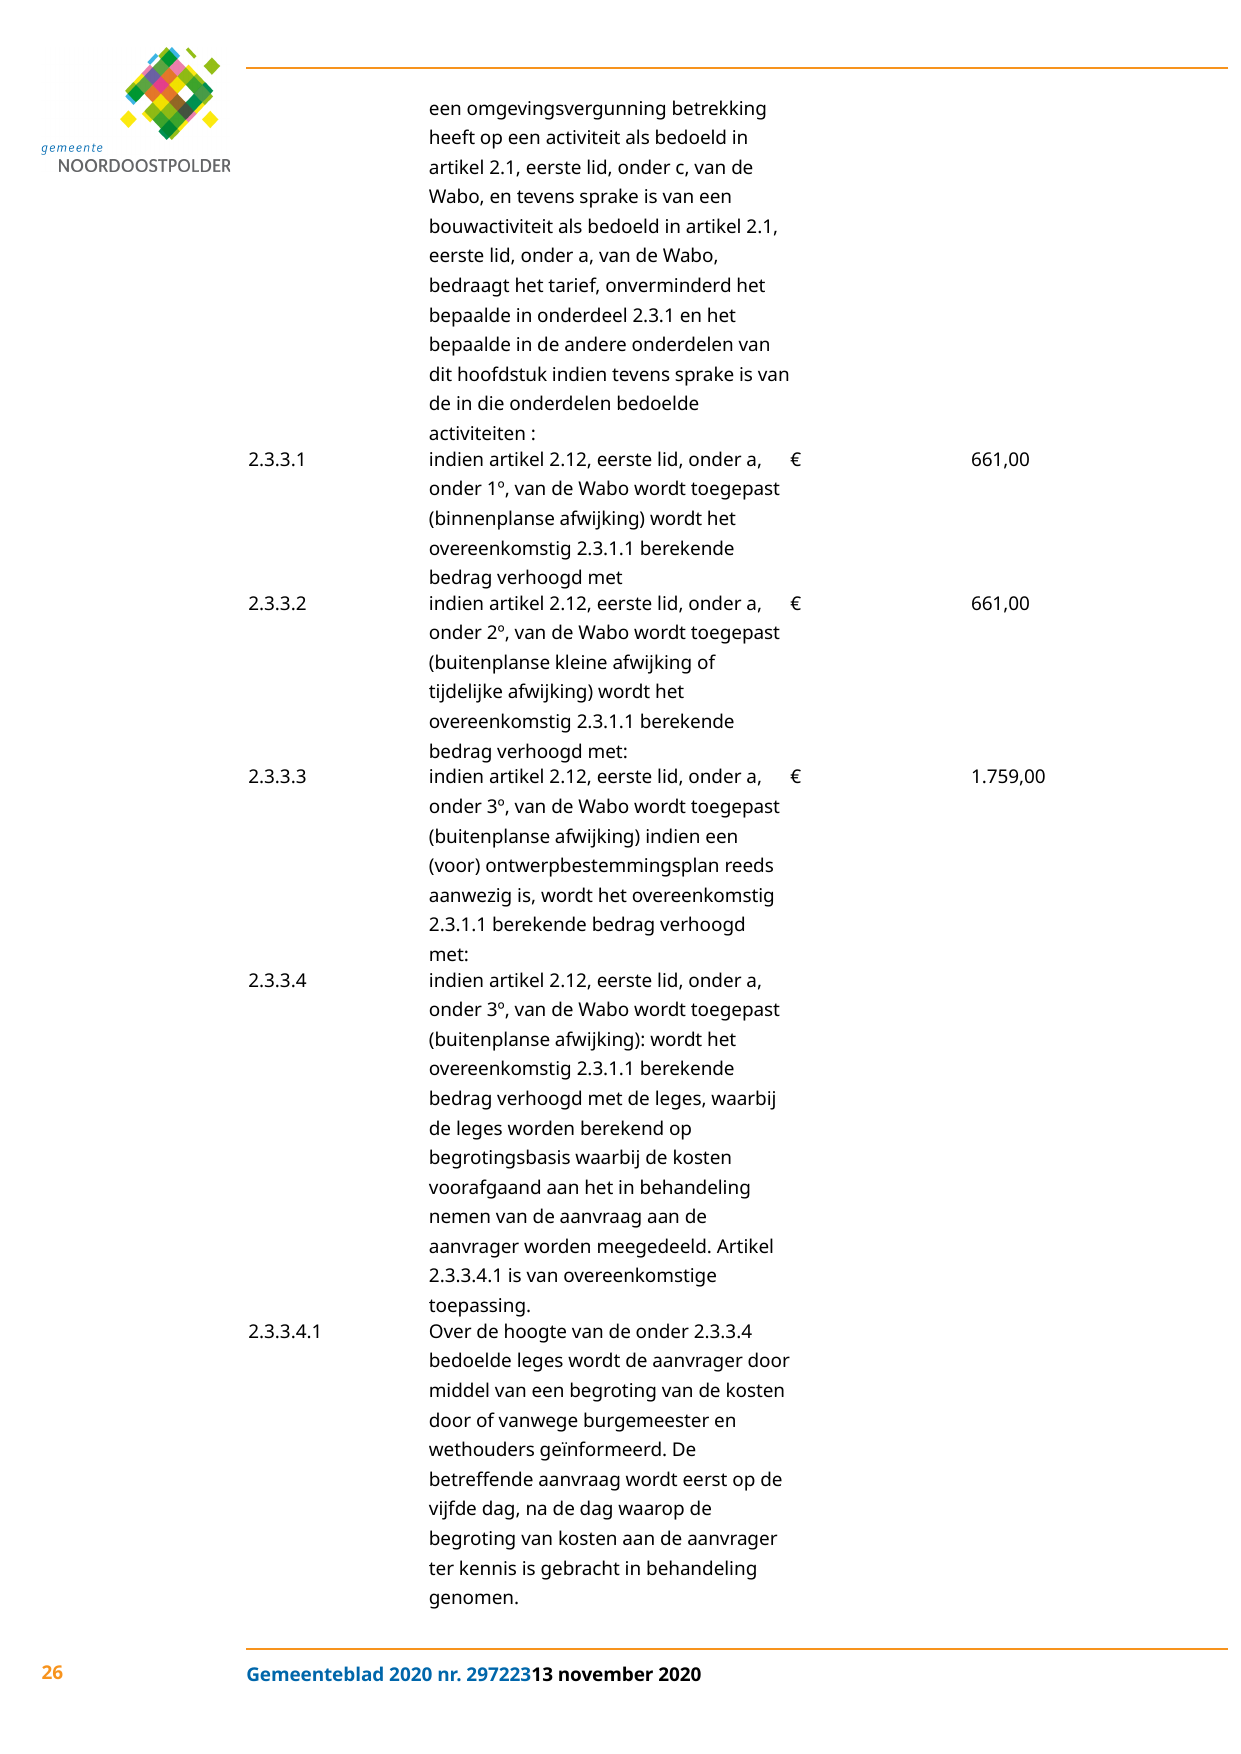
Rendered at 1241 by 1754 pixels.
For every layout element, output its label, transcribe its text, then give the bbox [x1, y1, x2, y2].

table_cell [790, 95, 971, 446]
table_cell 2.3.3.3 [248, 764, 429, 967]
table_cell indien artikel 2.12, eerste lid, onder a, onder 2º, van de Wabo wordt toegepast (buitenplanse kleine afwijking of tijdelijke afwijking) wordt het overeenkomstig 2.3.1.1 berekende bedrag verhoogd met: [429, 590, 790, 764]
picture [41, 47, 231, 172]
table_cell [971, 1318, 1152, 1610]
table_cell [790, 1318, 971, 1610]
table_cell 2.3.3.2 [248, 590, 429, 764]
table_cell indien artikel 2.12, eerste lid, onder a, onder 3º, van de Wabo wordt toegepast (buitenplanse afwijking): wordt het overeenkomstig 2.3.1.1 berekende bedrag verhoogd met de leges, waarbij de leges worden berekend op begrotingsbasis waarbij de kosten voorafgaand aan het in behandeling nemen van de aanvraag aan de aanvrager worden meegedeeld. Artikel 2.3.3.4.1 is van overeenkomstige toepassing. [429, 967, 790, 1318]
table_cell een omgevingsvergunning betrekking heeft op een activiteit als bedoeld in artikel 2.1, eerste lid, onder c, van de Wabo, en tevens sprake is van een bouwactiviteit als bedoeld in artikel 2.1, eerste lid, onder a, van de Wabo, bedraagt het tarief, onverminderd het bepaalde in onderdeel 2.3.1 en het bepaalde in de andere onderdelen van dit hoofdstuk indien tevens sprake is van de in die onderdelen bedoelde activiteiten : [429, 95, 790, 446]
table_cell € [790, 446, 971, 590]
table_cell indien artikel 2.12, eerste lid, onder a, onder 3º, van de Wabo wordt toegepast (buitenplanse afwijking) indien een (voor) ontwerpbestemmingsplan reeds aanwezig is, wordt het overeenkomstig 2.3.1.1 berekende bedrag verhoogd met: [429, 764, 790, 967]
table_cell 2.3.3.4 [248, 967, 429, 1318]
table_cell indien artikel 2.12, eerste lid, onder a, onder 1º, van de Wabo wordt toegepast (binnenplanse afwijking) wordt het overeenkomstig 2.3.1.1 berekende bedrag verhoogd met [429, 446, 790, 590]
table_cell [790, 967, 971, 1318]
table_cell Over de hoogte van de onder 2.3.3.4 bedoelde leges wordt de aanvrager door middel van een begroting van de kosten door of vanwege burgemeester en wethouders geïnformeerd. De betreffende aanvraag wordt eerst op de vijfde dag, na de dag waarop de begroting van kosten aan de aanvrager ter kennis is gebracht in behandeling genomen. [429, 1318, 790, 1610]
table_cell 2.3.3.4.1 [248, 1318, 429, 1610]
table_cell [971, 95, 1152, 446]
table_cell [971, 967, 1152, 1318]
table_cell € [790, 590, 971, 764]
table_cell 1.759,00 [971, 764, 1152, 967]
table_cell 661,00 [971, 446, 1152, 590]
table_cell 2.3.3.1 [248, 446, 429, 590]
table_cell 661,00 [971, 590, 1152, 764]
table_cell [248, 95, 429, 446]
table_cell € [790, 764, 971, 967]
